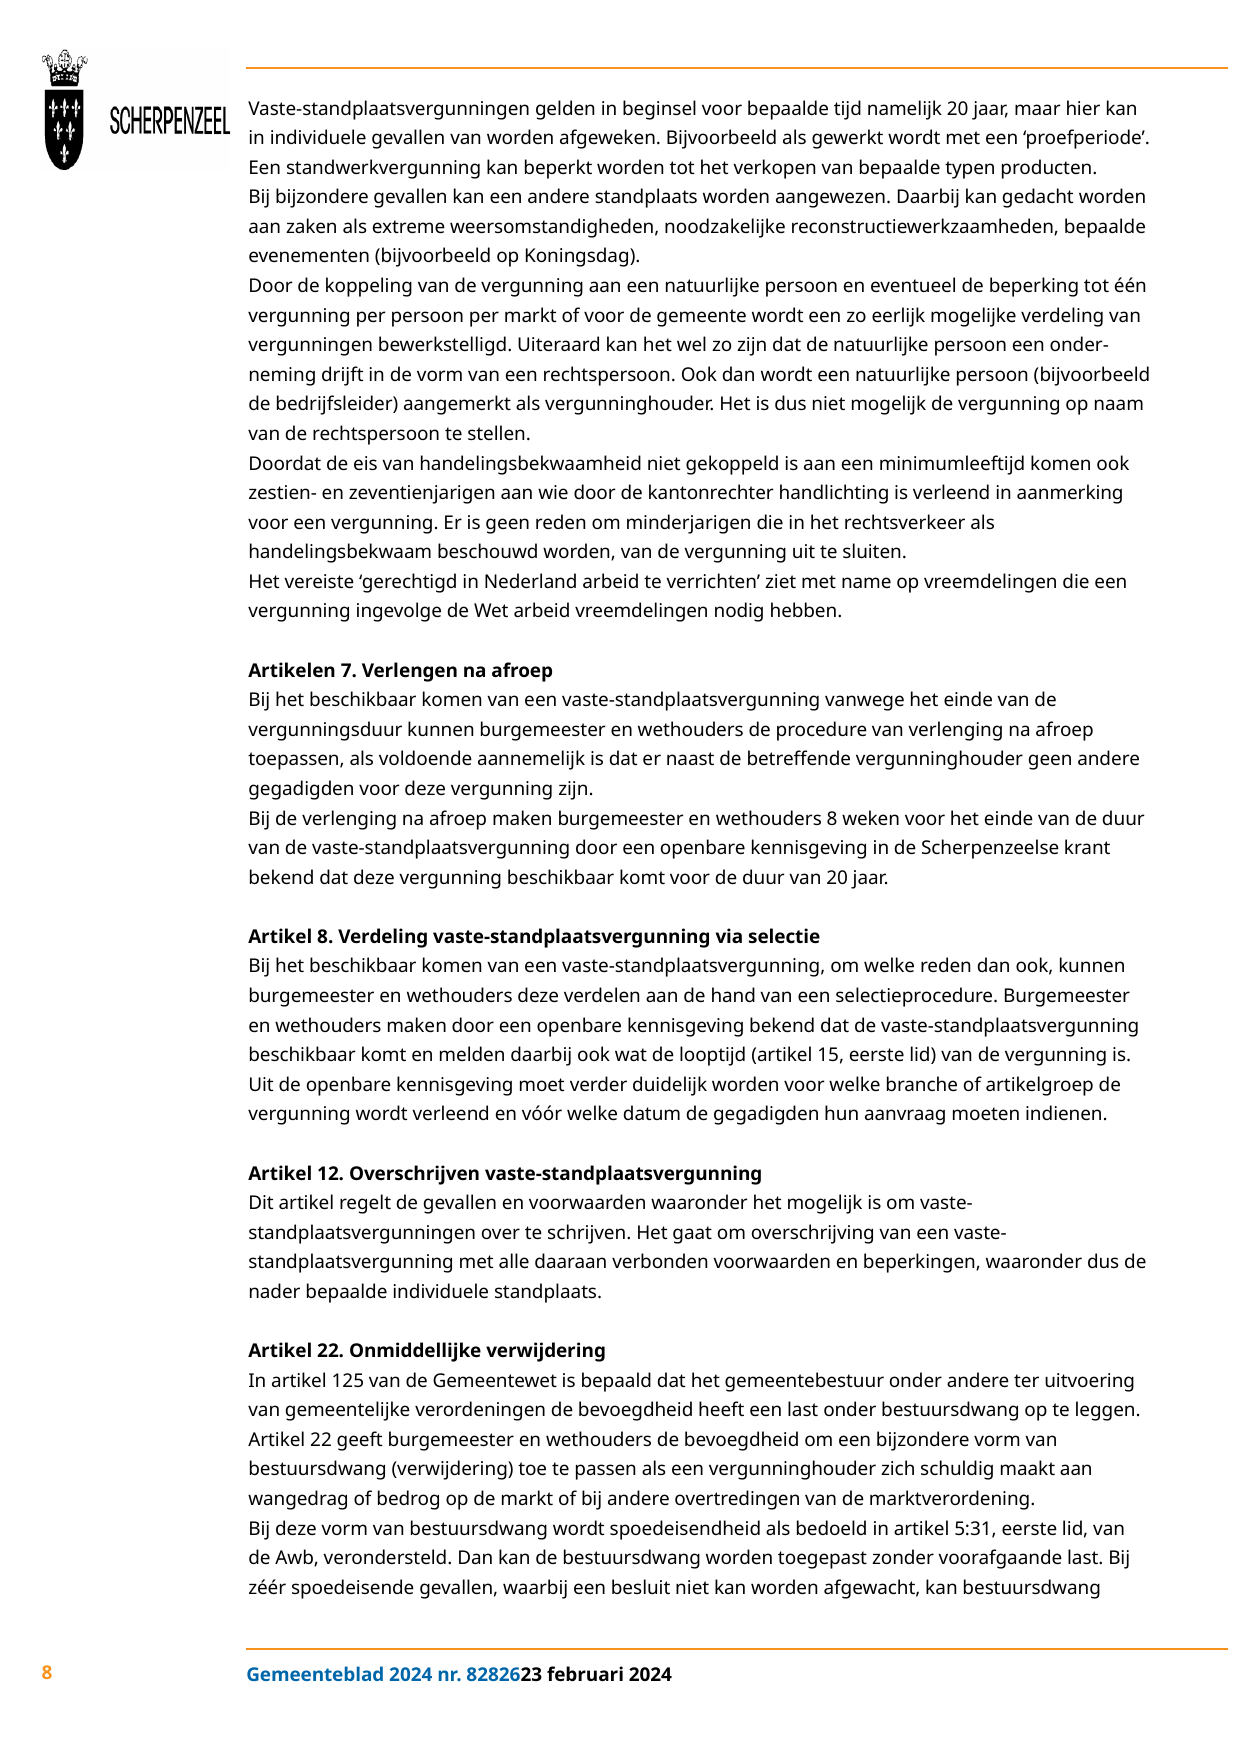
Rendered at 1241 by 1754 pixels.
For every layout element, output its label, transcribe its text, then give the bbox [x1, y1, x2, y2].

text Bij de verlenging na afroep maken burgemeester en wethouders 8 weken voor het einde van de duur van de vaste-standplaatsvergunning door een openbare kennisgeving in de Scherpenzeelse krant bekend dat deze vergunning beschikbaar komt voor de duur van 20 jaar. [248, 805, 1152, 890]
text Bij het beschikbaar komen van een vaste-standplaatsvergunning vanwege het einde van de vergunningsduur kunnen burgemeester en wethouders de procedure van verlenging na afroep toepassen, als voldoende aannemelijk is dat er naast de betreffende vergunninghouder geen andere gegadigden voor deze vergunning zijn. [248, 686, 1152, 801]
text Artikel 12. Overschrijven vaste-standplaatsvergunning [248, 1160, 1152, 1186]
text Doordat de eis van handelingsbekwaamheid niet gekoppeld is aan een minimumleeftijd komen ook zestien- en zeventienjarigen aan wie door de kantonrechter handlichting is verleend in aanmerking voor een vergunning. Er is geen reden om minderjarigen die in het rechtsverkeer als handelingsbekwaam beschouwd worden, van de vergunning uit te sluiten. [248, 450, 1152, 564]
text Artikel 8. Verdeling vaste-standplaatsvergunning via selectie [248, 923, 1152, 949]
text Artikel 22. Onmiddellijke verwijdering [248, 1337, 1152, 1363]
text In artikel 125 van de Gemeentewet is bepaald dat het gemeentebestuur onder andere ter uitvoering van gemeentelijke verordeningen de bevoegdheid heeft een last onder bestuursdwang op te leggen. Artikel 22 geeft burgemeester en wethouders de bevoegdheid om een bijzondere vorm van bestuursdwang (verwijdering) toe te passen als een vergunninghouder zich schuldig maakt aan wangedrag of bedrog op de markt of bij andere overtredingen van de marktverordening. [248, 1367, 1152, 1511]
text Vaste-standplaatsvergunningen gelden in beginsel voor bepaalde tijd namelijk 20 jaar, maar hier kan in individuele gevallen van worden afgeweken. Bijvoorbeeld als gewerkt wordt met een ‘proefperiode’. Een standwerkvergunning kan beperkt worden tot het verkopen van bepaalde typen producten. [248, 95, 1152, 180]
text Artikelen 7. Verlengen na afroep [248, 657, 1152, 683]
text Bij bijzondere gevallen kan een andere standplaats worden aangewezen. Daarbij kan gedacht worden aan zaken als extreme weersomstandigheden, noodzakelijke reconstructiewerkzaamheden, bepaalde evenementen (bijvoorbeeld op Koningsdag). [248, 183, 1152, 268]
text Het vereiste ‘gerechtigd in Nederland arbeid te verrichten’ ziet met name op vreemdelingen die een vergunning ingevolge de Wet arbeid vreemdelingen nodig hebben. [248, 568, 1152, 623]
text Bij het beschikbaar komen van een vaste-standplaatsvergunning, om welke reden dan ook, kunnen burgemeester en wethouders deze verdelen aan de hand van een selectieprocedure. Burgemeester en wethouders maken door een openbare kennisgeving bekend dat de vaste-standplaatsvergunning beschikbaar komt en melden daarbij ook wat de looptijd (artikel 15, eerste lid) van de vergunning is. Uit de openbare kennisgeving moet verder duidelijk worden voor welke branche of artikelgroep de vergunning wordt verleend en vóór welke datum de gegadigden hun aanvraag moeten indienen. [248, 953, 1152, 1126]
picture [41, 47, 231, 172]
text Dit artikel regelt de gevallen en voorwaarden waaronder het mogelijk is om vaste-standplaatsvergunningen over te schrijven. Het gaat om overschrijving van een vaste-standplaatsvergunning met alle daaraan verbonden voorwaarden en beperkingen, waaronder dus de nader bepaalde individuele standplaats. [248, 1189, 1152, 1304]
text Bij deze vorm van bestuursdwang wordt spoedeisendheid als bedoeld in artikel 5:31, eerste lid, van de Awb, verondersteld. Dan kan de bestuursdwang worden toegepast zonder voorafgaande last. Bij zéér spoedeisende gevallen, waarbij een besluit niet kan worden afgewacht, kan bestuursdwang [248, 1515, 1152, 1600]
text Door de koppeling van de vergunning aan een natuurlijke persoon en eventueel de beperking tot één vergunning per persoon per markt of voor de gemeente wordt een zo eerlijk mogelijke verdeling van vergunningen bewerkstelligd. Uiteraard kan het wel zo zijn dat de natuurlijke persoon een onder- neming drijft in de vorm van een rechtspersoon. Ook dan wordt een natuurlijke persoon (bijvoorbeeld de bedrijfsleider) aangemerkt als vergunninghouder. Het is dus niet mogelijk de vergunning op naam van de rechtspersoon te stellen. [248, 272, 1152, 446]
